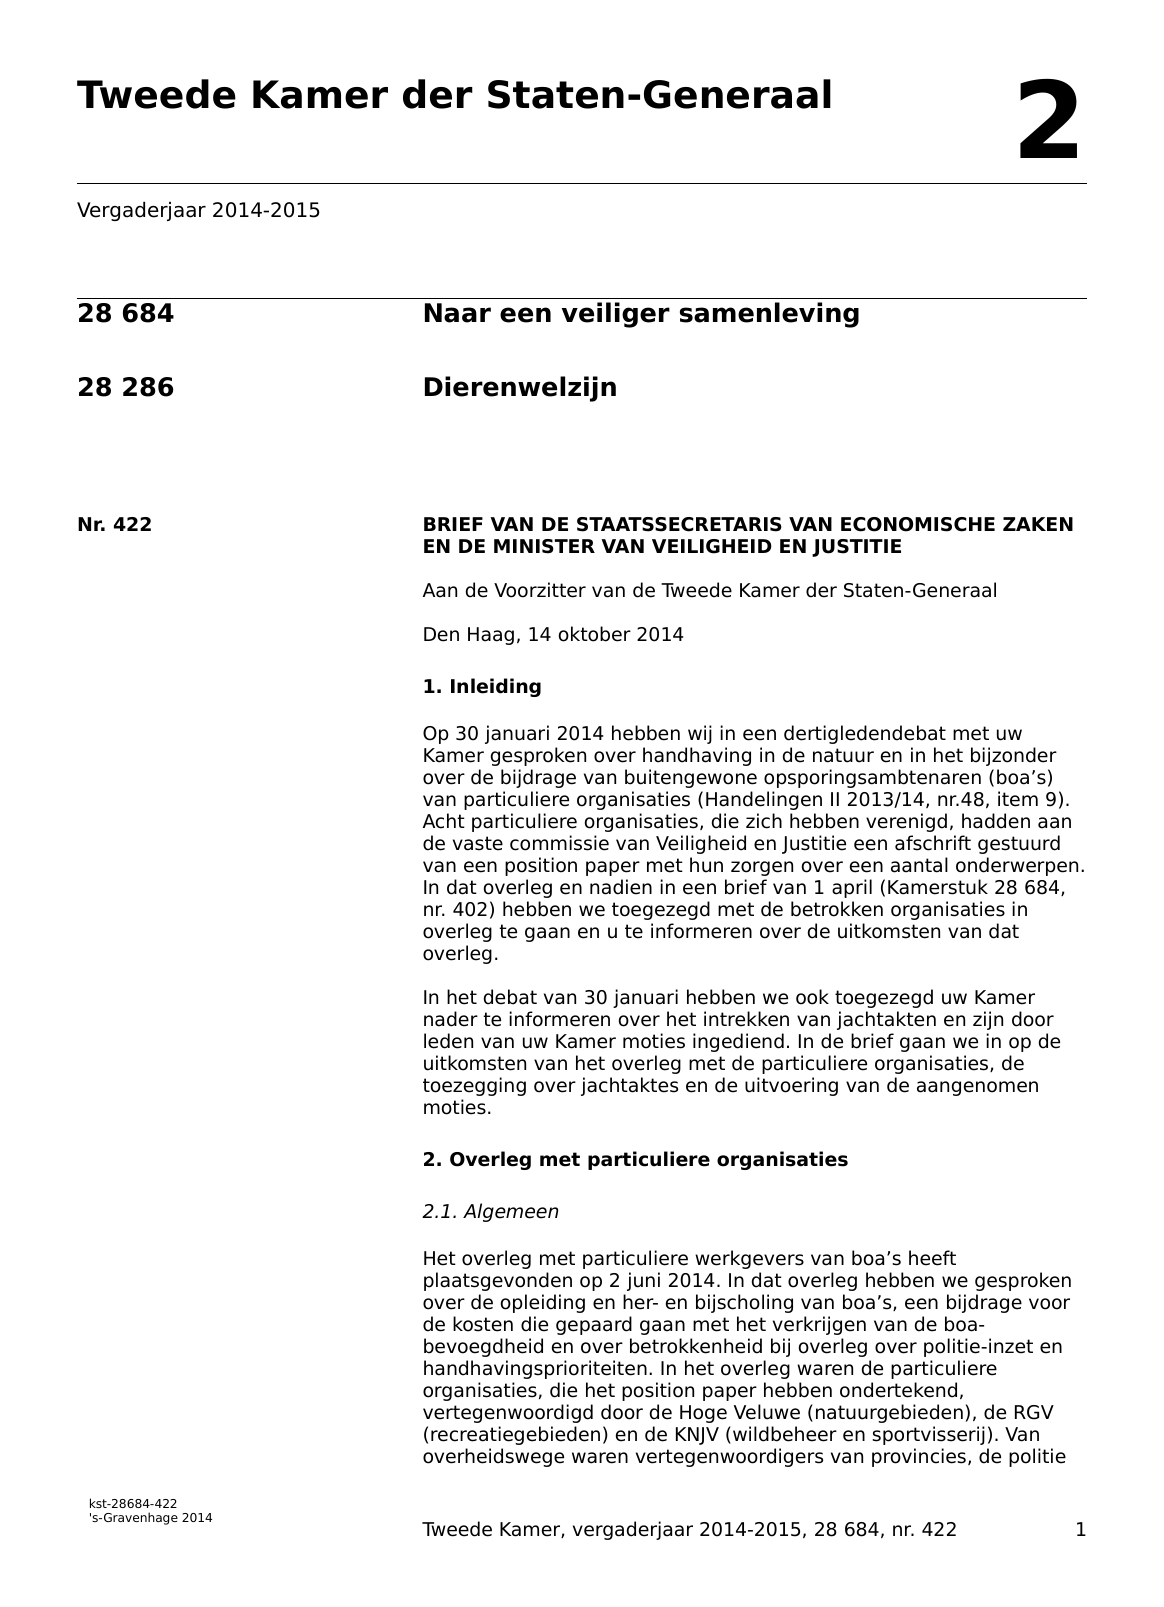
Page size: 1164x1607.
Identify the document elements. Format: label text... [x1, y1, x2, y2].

text Het overleg met particuliere werkgevers van boa’s heeft plaatsgevonden op 2 juni 2014. In dat overleg hebben we gesproken over de opleiding en her- en bijscholing van boa’s, een bijdrage voor de kosten die gepaard gaan met het verkrijgen van de boa-bevoegdheid en over betrokkenheid bij overleg over politie-inzet en handhavingsprioriteiten. In het overleg waren de particuliere organisaties, die het position paper hebben ondertekend, vertegenwoordigd door de Hoge Veluwe (natuurgebieden), de RGV (recreatiegebieden) en de KNJV (wildbeheer en sportvisserij). Van overheidswege waren vertegenwoordigers van provincies, de politie [422, 1248, 1087, 1468]
table_header 2 [886, 59, 1087, 183]
subtitle 28 286 Dierenwelzijn [77, 373, 1087, 403]
text Op 30 januari 2014 hebben wij in een dertigledendebat met uw Kamer gesproken over handhaving in de natuur en in het bijzonder over de bijdrage van buitengewone opsporingsambtenaren (boa’s) van particuliere organisaties (Handelingen II 2013/14, nr.48, item 9). Acht particuliere organisaties, die zich hebben verenigd, hadden aan de vaste commissie van Veiligheid en Justitie een afschrift gestuurd van een position paper met hun zorgen over een aantal onderwerpen. In dat overleg en nadien in een brief van 1 april (Kamerstuk 28 684, nr. 402) hebben we toegezegd met de betrokken organisaties in overleg te gaan en u te informeren over de uitkomsten van dat overleg. [422, 723, 1087, 965]
subtitle 2. Overleg met particuliere organisaties [422, 1149, 1087, 1171]
text 's-Gravenhage 2014 [88, 1511, 323, 1525]
table_header Tweede Kamer der Staten-Generaal [77, 59, 886, 183]
text Den Haag, 14 oktober 2014 [422, 624, 1087, 646]
table_cell Vergaderjaar 2014-2015 [77, 184, 1087, 298]
text kst-28684-422 [88, 1497, 323, 1511]
subtitle 1. Inleiding [422, 676, 1087, 698]
text Aan de Voorzitter van de Tweede Kamer der Staten-Generaal [422, 580, 1087, 602]
subtitle 2.1. Algemeen [422, 1201, 1087, 1223]
text In het debat van 30 januari hebben we ook toegezegd uw Kamer nader te informeren over het intrekken van jachtakten en zijn door leden van uw Kamer moties ingediend. In de brief gaan we in op de uitkomsten van het overleg met de particuliere organisaties, de toezegging over jachtaktes en de uitvoering van de aangenomen moties. [422, 987, 1087, 1119]
subtitle Nr. 422 BRIEF VAN DE STAATSSECRETARIS VAN ECONOMISCHE ZAKEN EN DE MINISTER VAN VEILIGHEID EN JUSTITIE [77, 514, 1087, 558]
subtitle 28 684 Naar een veiliger samenleving [77, 299, 1087, 329]
